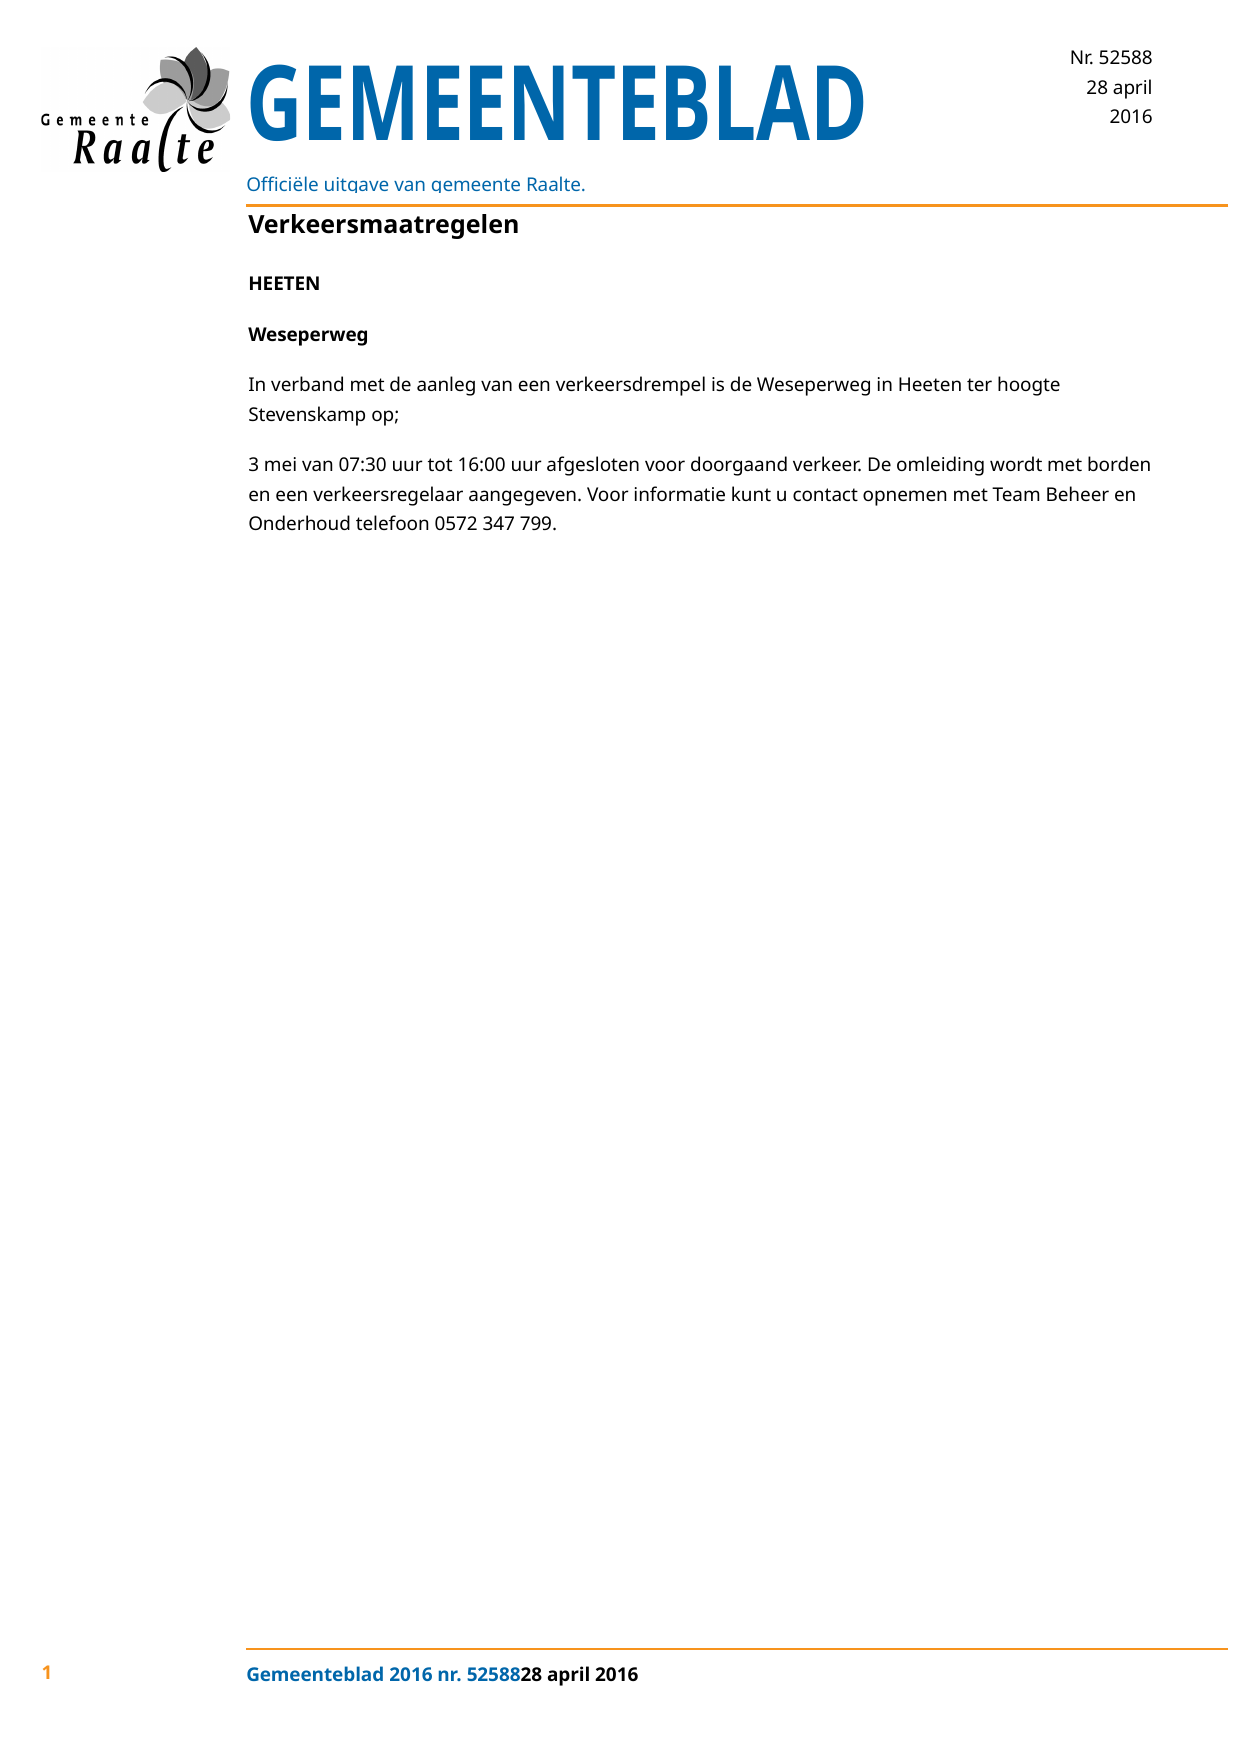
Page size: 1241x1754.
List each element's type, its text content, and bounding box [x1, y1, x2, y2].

text Weseperweg [248, 321, 1152, 346]
text 3 mei van 07:30 uur tot 16:00 uur afgesloten voor doorgaand verkeer. De omleiding wordt met borden en een verkeersregelaar aangegeven. Voor informatie kunt u contact opnemen met Team Beheer en Onderhoud telefoon 0572 347 799. [248, 451, 1152, 536]
picture [41, 47, 231, 172]
text In verband met de aanleg van een verkeersdrempel is de Weseperweg in Heeten ter hoogte Stevenskamp op; [248, 371, 1152, 426]
text Verkeersmaatregelen [248, 207, 1152, 241]
text HEETEN [248, 270, 1152, 296]
